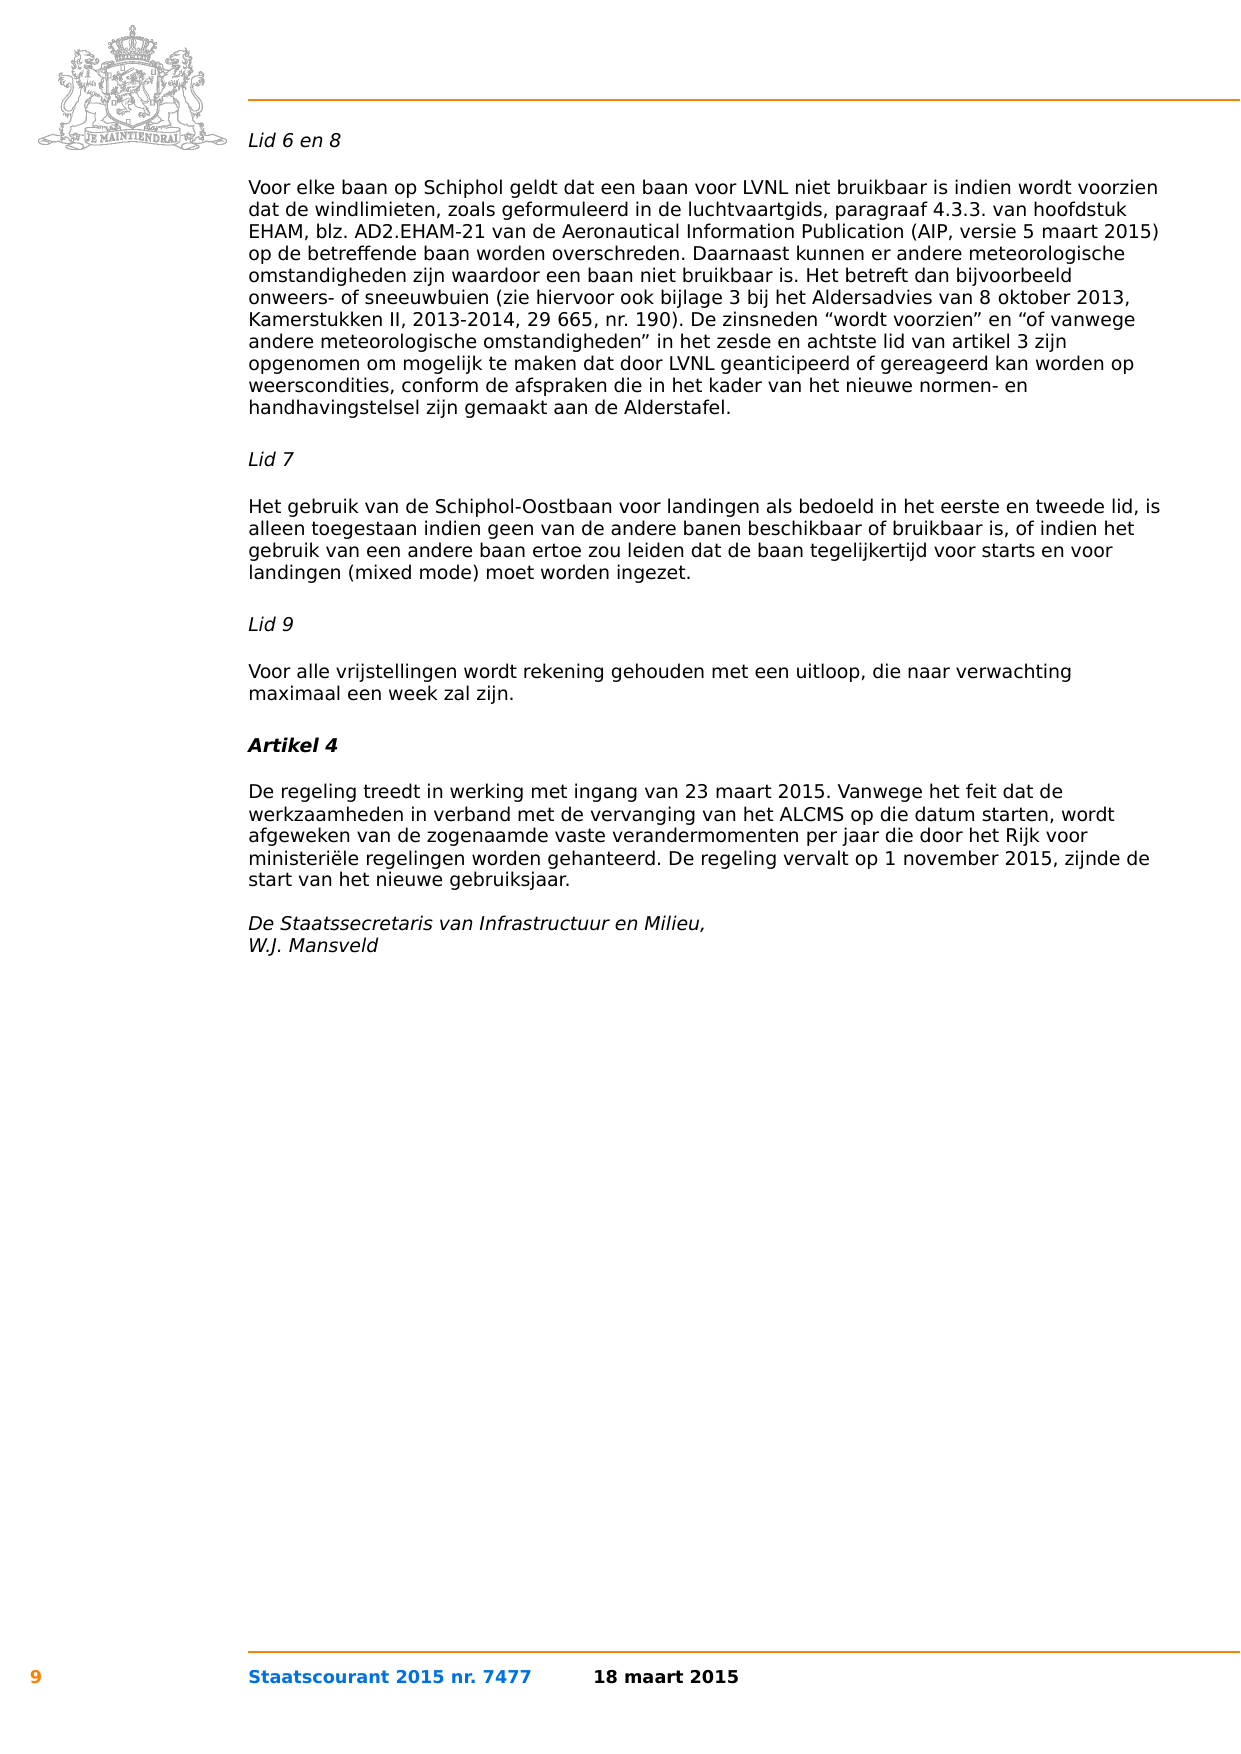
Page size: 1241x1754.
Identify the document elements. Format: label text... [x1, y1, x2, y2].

subtitle Lid 9 [248, 613, 1163, 636]
subtitle Lid 6 en 8 [248, 130, 1163, 152]
picture [38, 25, 227, 150]
text De Staatssecretaris van Infrastructuur en Milieu, W.J. Mansveld [248, 913, 1163, 957]
text Voor alle vrijstellingen wordt rekening gehouden met een uitloop, die naar verwachting maximaal een week zal zijn. [248, 661, 1163, 704]
text Voor elke baan op Schiphol geldt dat een baan voor LVNL niet bruikbaar is indien wordt voorzien dat de windlimieten, zoals geformuleerd in de luchtvaartgids, paragraaf 4.3.3. van hoofdstuk EHAM, blz. AD2.EHAM-21 van de Aeronautical Information Publication (AIP, versie 5 maart 2015) op de betreffende baan worden overschreden. Daarnaast kunnen er andere meteorologische omstandigheden zijn waardoor een baan niet bruikbaar is. Het betreft dan bijvoorbeeld onweers- of sneeuwbuien (zie hiervoor ook bijlage 3 bij het Aldersadvies van 8 oktober 2013, Kamerstukken II, 2013-2014, 29 665, nr. 190). De zinsneden “wordt voorzien” en “of vanwege andere meteorologische omstandigheden” in het zesde en achtste lid van artikel 3 zijn opgenomen om mogelijk te maken dat door LVNL geanticipeerd of gereageerd kan worden op weerscondities, conform de afspraken die in het kader van het nieuwe normen- en handhavingstelsel zijn gemaakt aan de Alderstafel. [248, 177, 1163, 419]
subtitle Artikel 4 [248, 734, 1163, 756]
text De regeling treedt in werking met ingang van 23 maart 2015. Vanwege het feit dat de werkzaamheden in verband met de vervanging van het ALCMS op die datum starten, wordt afgeweken van de zogenaamde vaste verandermomenten per jaar die door het Rijk voor ministeriële regelingen worden gehanteerd. De regeling vervalt op 1 november 2015, zijnde de start van het nieuwe gebruiksjaar. [248, 781, 1163, 891]
text Het gebruik van de Schiphol-Oostbaan voor landingen als bedoeld in het eerste en tweede lid, is alleen toegestaan indien geen van de andere banen beschikbaar of bruikbaar is, of indien het gebruik van een andere baan ertoe zou leiden dat de baan tegelijkertijd voor starts en voor landingen (mixed mode) moet worden ingezet. [248, 496, 1163, 583]
subtitle Lid 7 [248, 449, 1163, 471]
